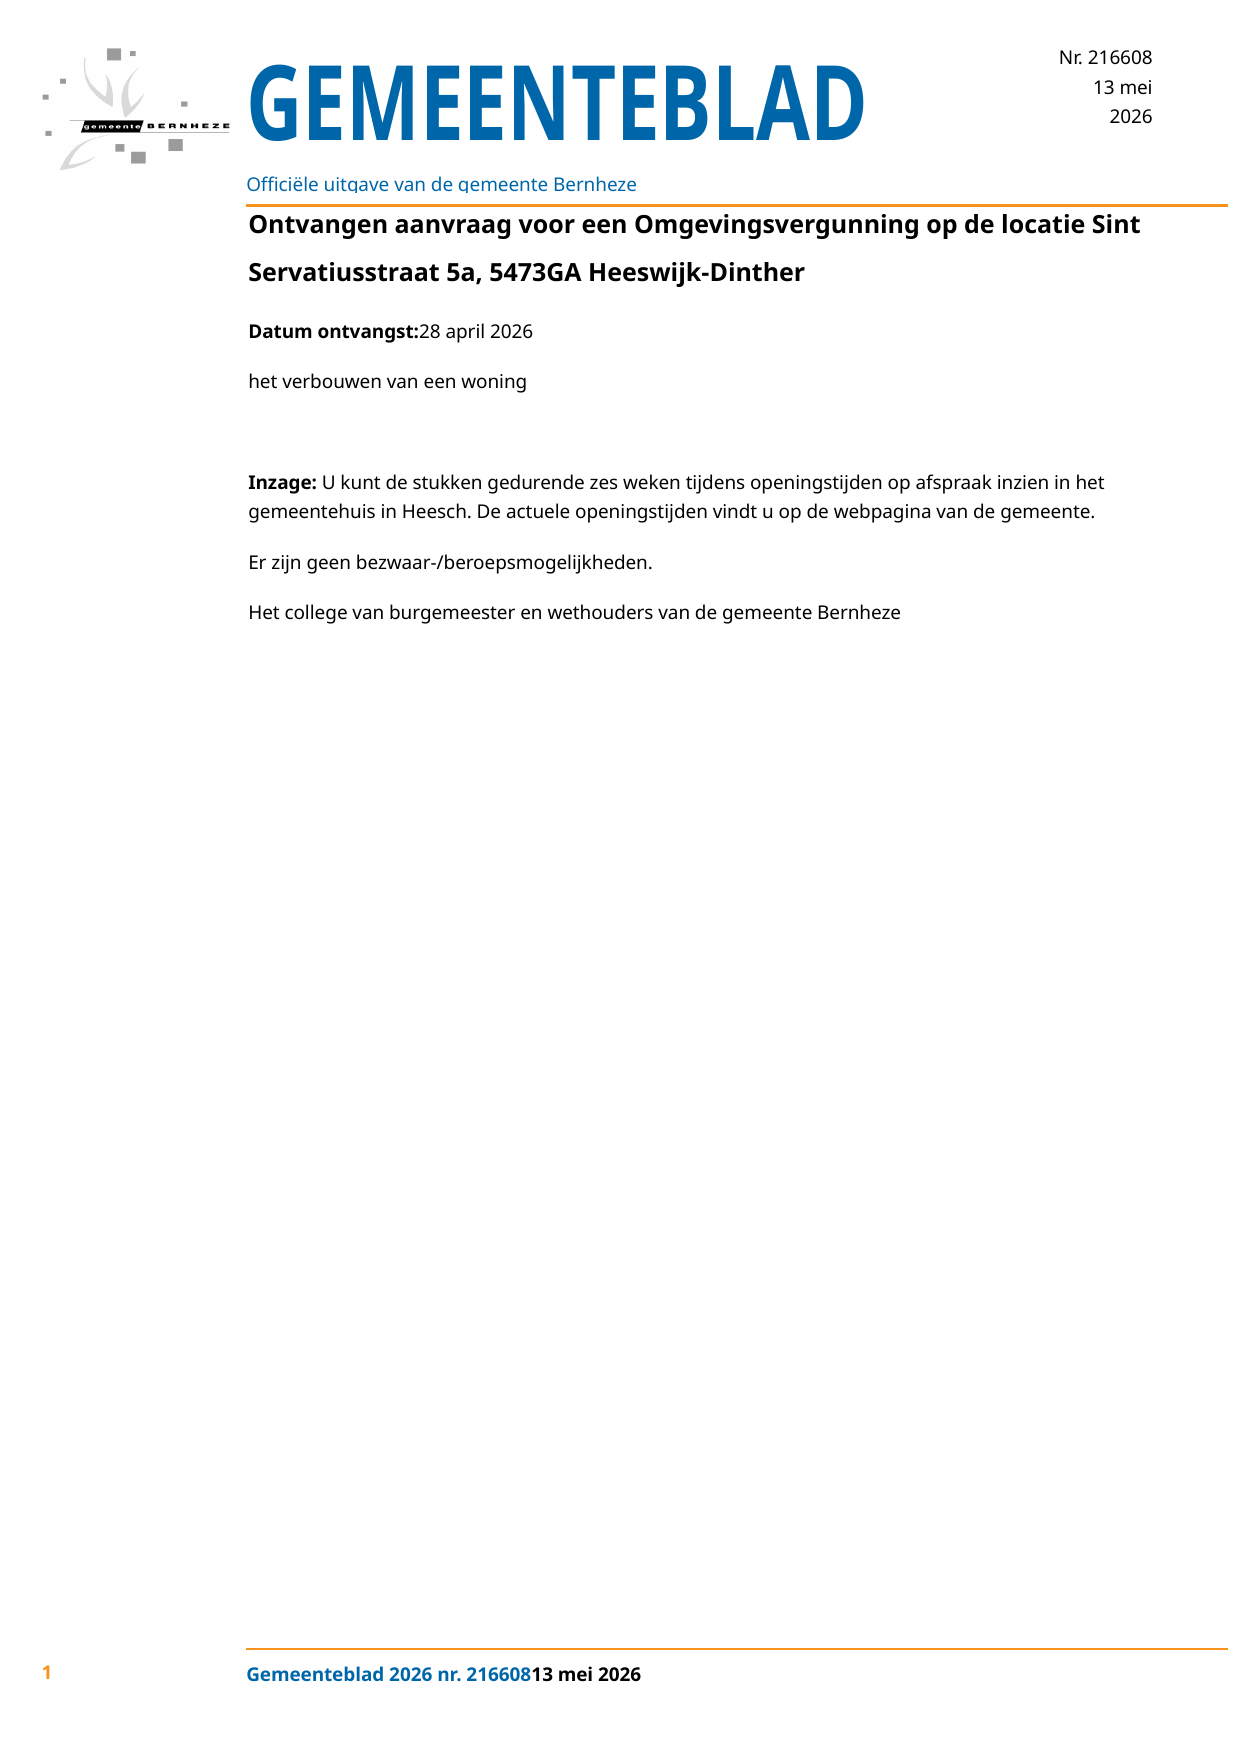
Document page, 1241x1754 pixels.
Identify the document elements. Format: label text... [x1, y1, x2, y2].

text Het college van burgemeester en wethouders van de gemeente Bernheze [248, 599, 1152, 625]
text Inzage: U kunt de stukken gedurende zes weken tijdens openingstijden op afspraak inzien in het gemeentehuis in Heesch. De actuele openingstijden vindt u op de webpagina van de gemeente. [248, 469, 1152, 524]
picture [41, 47, 231, 172]
text Datum ontvangst:28 april 2026 [248, 318, 1152, 344]
text het verbouwen van een woning [248, 368, 1152, 394]
text Ontvangen aanvraag voor een Omgevingsvergunning op de locatie Sint Servatiusstraat 5a, 5473GA Heeswijk-Dinther [248, 207, 1152, 288]
text Er zijn geen bezwaar-/beroepsmogelijkheden. [248, 549, 1152, 575]
